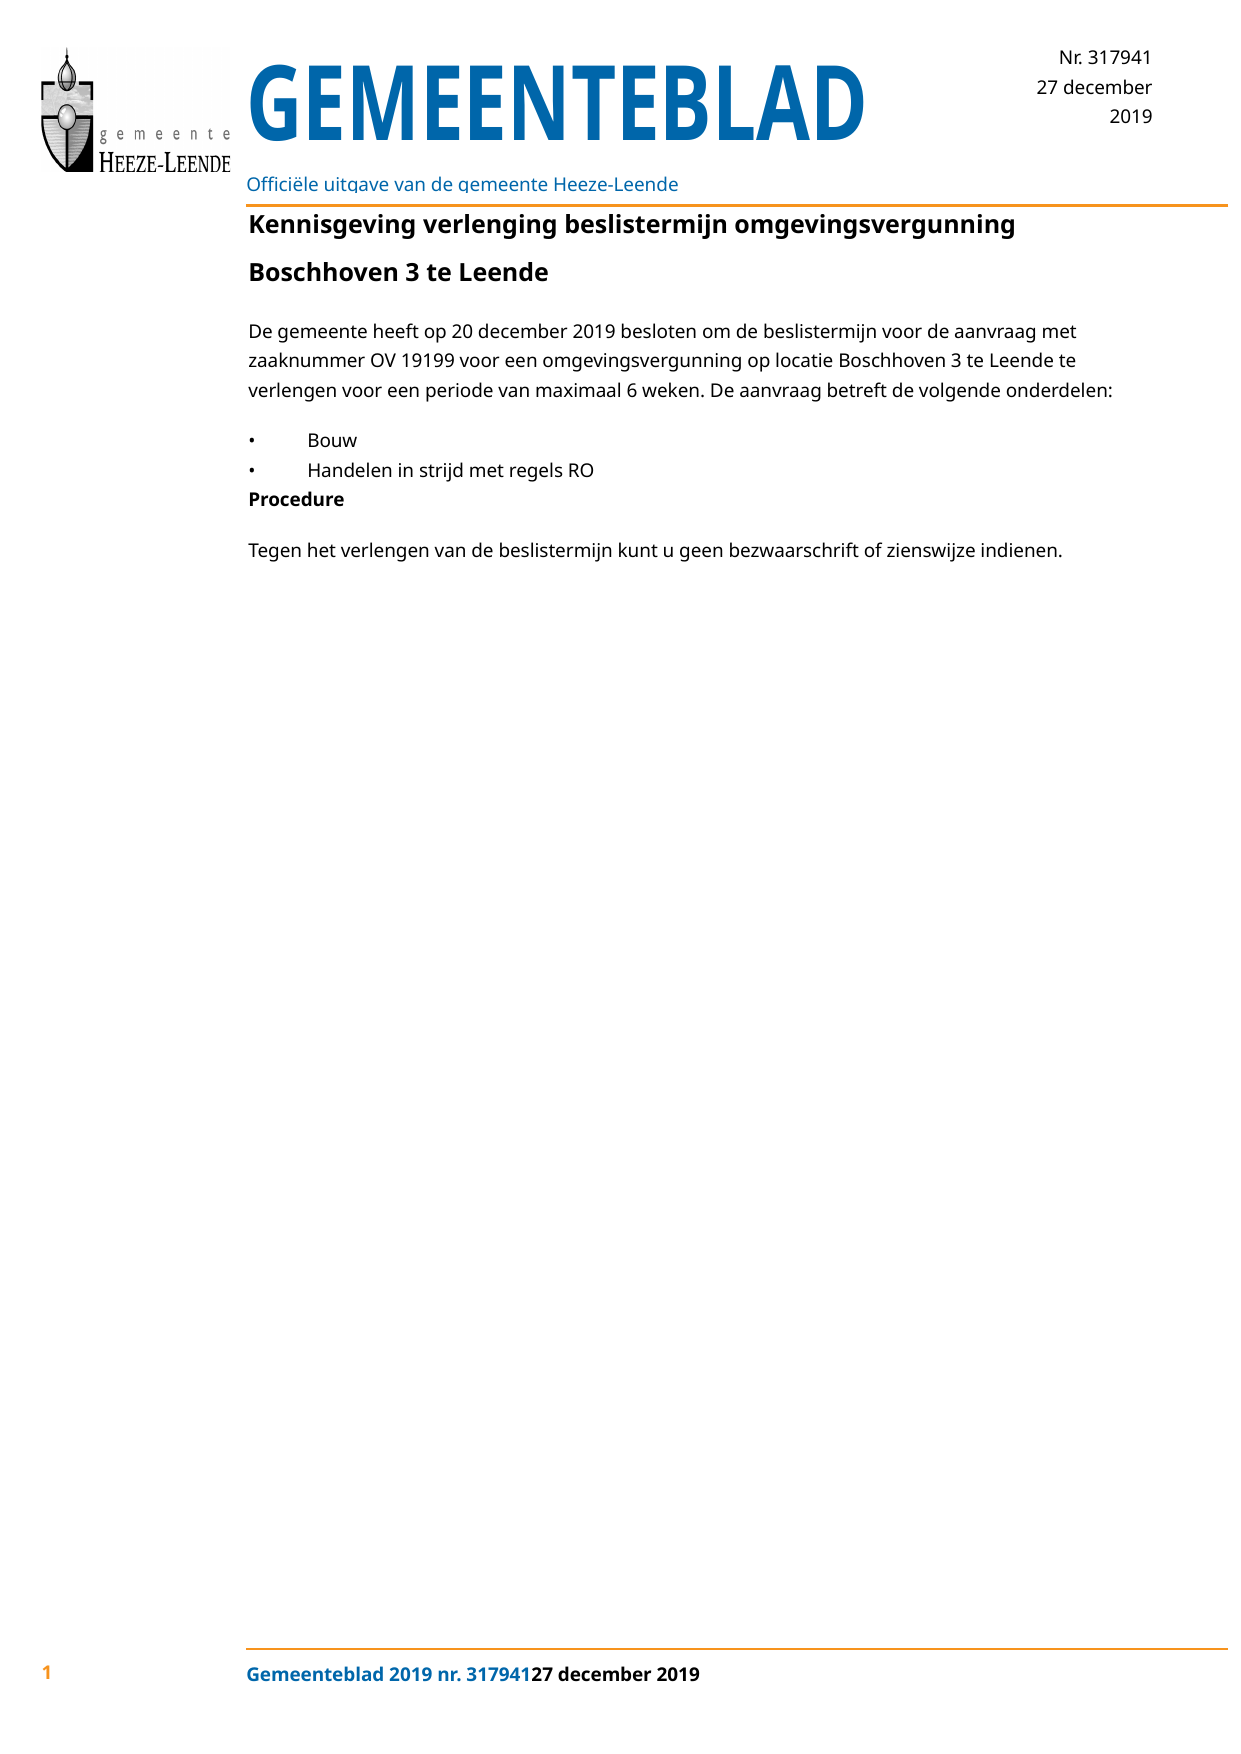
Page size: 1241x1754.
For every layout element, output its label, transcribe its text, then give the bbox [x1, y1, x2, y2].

list Handelen in strijd met regels RO [248, 457, 1152, 483]
text Tegen het verlengen van de beslistermijn kunt u geen bezwaarschrift of zienswijze indienen. [248, 537, 1152, 563]
text Procedure [248, 487, 1152, 512]
text Kennisgeving verlenging beslistermijn omgevingsvergunning Boschhoven 3 te Leende [248, 207, 1152, 288]
text De gemeente heeft op 20 december 2019 besloten om de beslistermijn voor de aanvraag met zaaknummer OV 19199 voor een omgevingsvergunning op locatie Boschhoven 3 te Leende te verlengen voor een periode van maximaal 6 weken. De aanvraag betreft de volgende onderdelen: [248, 318, 1152, 403]
list Bouw [248, 427, 1152, 453]
picture [41, 47, 231, 172]
